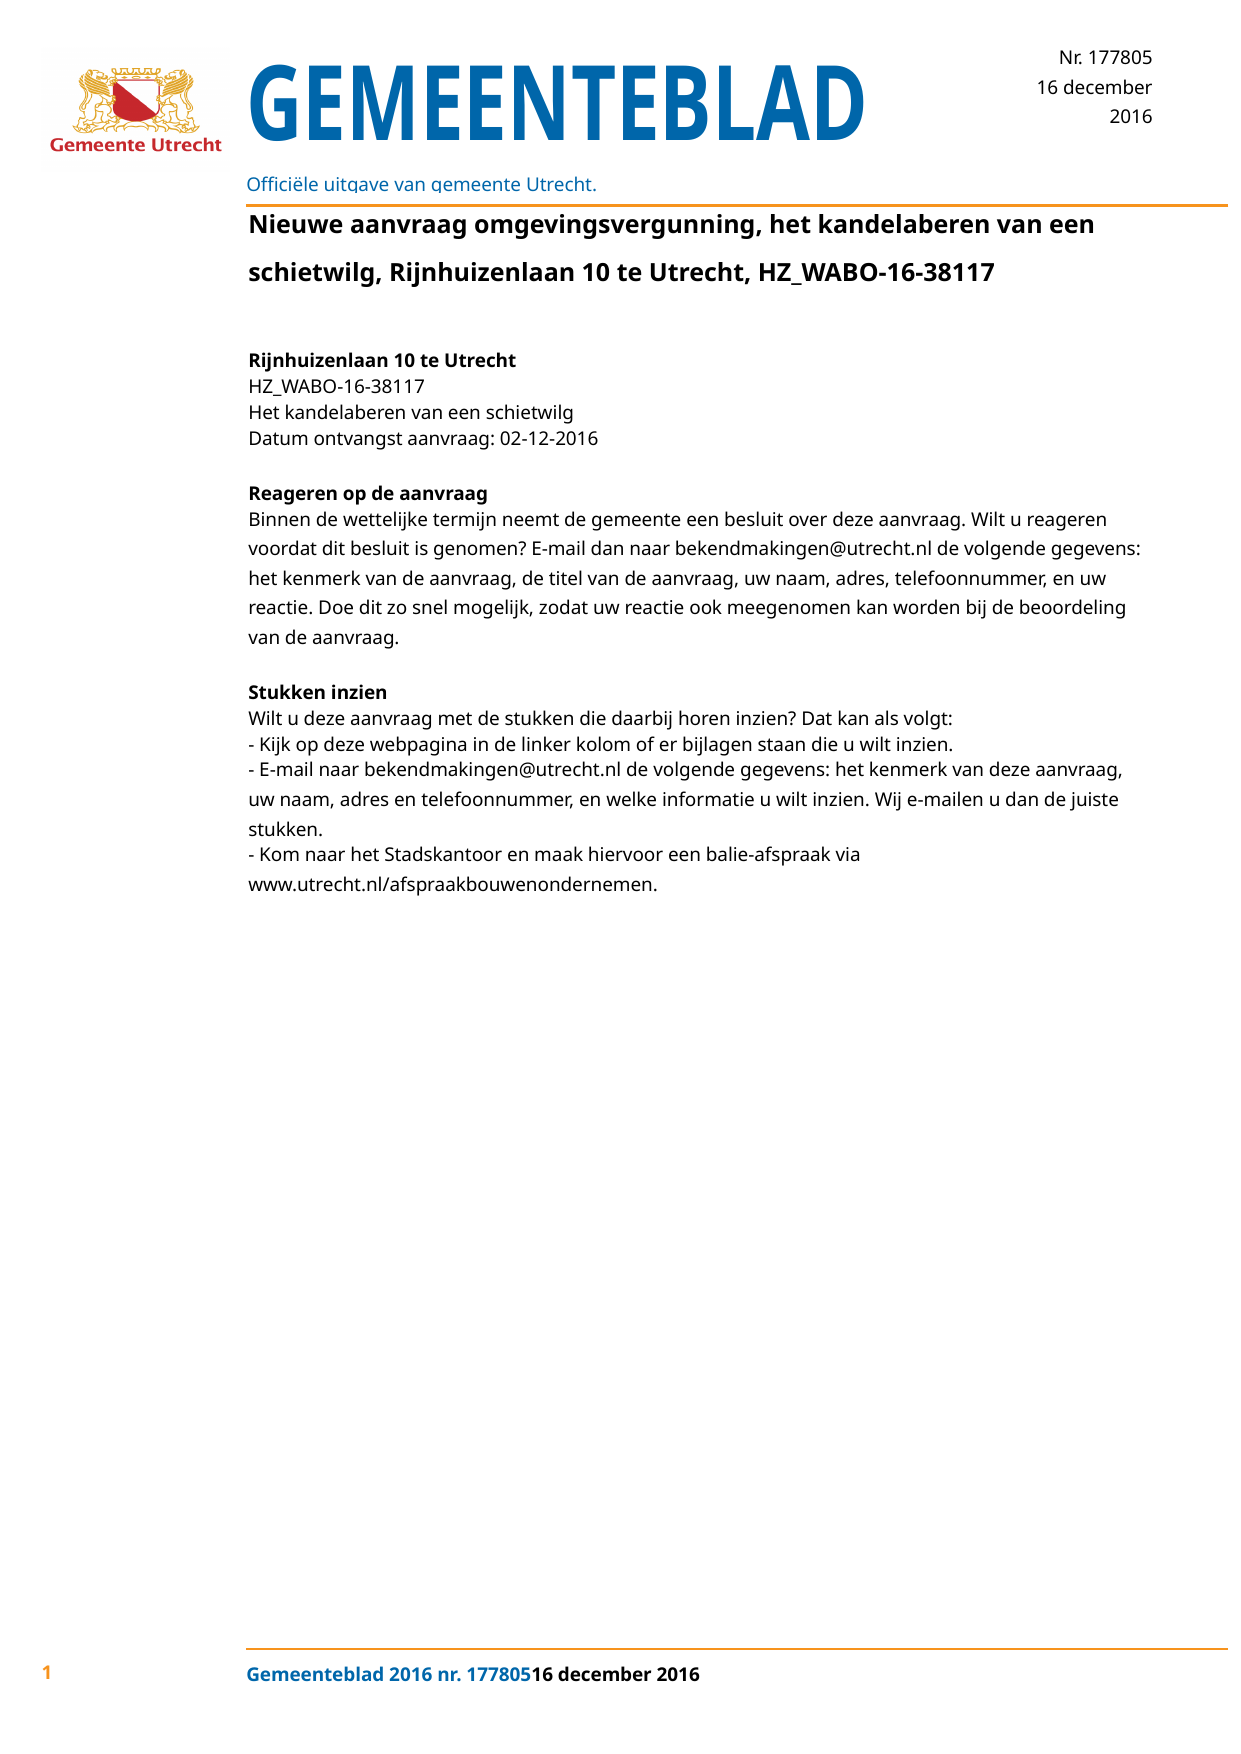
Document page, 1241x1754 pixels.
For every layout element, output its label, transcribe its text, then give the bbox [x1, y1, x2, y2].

table_cell - Kom naar het Stadskantoor en maak hiervoor een balie-afspraak via www.utrecht.nl/afspraakbouwenondernemen. [248, 842, 1152, 897]
table_cell Stukken inzien [248, 680, 1152, 705]
table_cell Binnen de wettelijke termijn neemt de gemeente een besluit over deze aanvraag. Wilt u reageren voordat dit besluit is genomen? E-mail dan naar bekendmakingen@utrecht.nl de volgende gegevens: het kenmerk van de aanvraag, de titel van de aanvraag, uw naam, adres, telefoonnummer, en uw reactie. Doe dit zo snel mogelijk, zodat uw reactie ook meegenomen kan worden bij de beoordeling van de aanvraag. [248, 506, 1152, 679]
table_cell Het kandelaberen van een schietwilg [248, 399, 1152, 425]
table_cell Reageren op de aanvraag [248, 480, 1152, 506]
picture [41, 47, 231, 172]
table_header Rijnhuizenlaan 10 te Utrecht [248, 348, 1152, 373]
table_cell HZ_WABO-16-38117 [248, 373, 1152, 399]
table_cell - E-mail naar bekendmakingen@utrecht.nl de volgende gegevens: het kenmerk van deze aanvraag, uw naam, adres en telefoonnummer, en welke informatie u wilt inzien. Wij e-mailen u dan de juiste stukken. [248, 757, 1152, 842]
text Nieuwe aanvraag omgevingsvergunning, het kandelaberen van een schietwilg, Rijnhuizenlaan 10 te Utrecht, HZ_WABO-16-38117 [248, 207, 1152, 288]
table_cell Datum ontvangst aanvraag: 02-12-2016 [248, 425, 1152, 480]
table_cell Wilt u deze aanvraag met de stukken die daarbij horen inzien? Dat kan als volgt: [248, 705, 1152, 731]
table_cell - Kijk op deze webpagina in de linker kolom of er bijlagen staan die u wilt inzien. [248, 731, 1152, 757]
